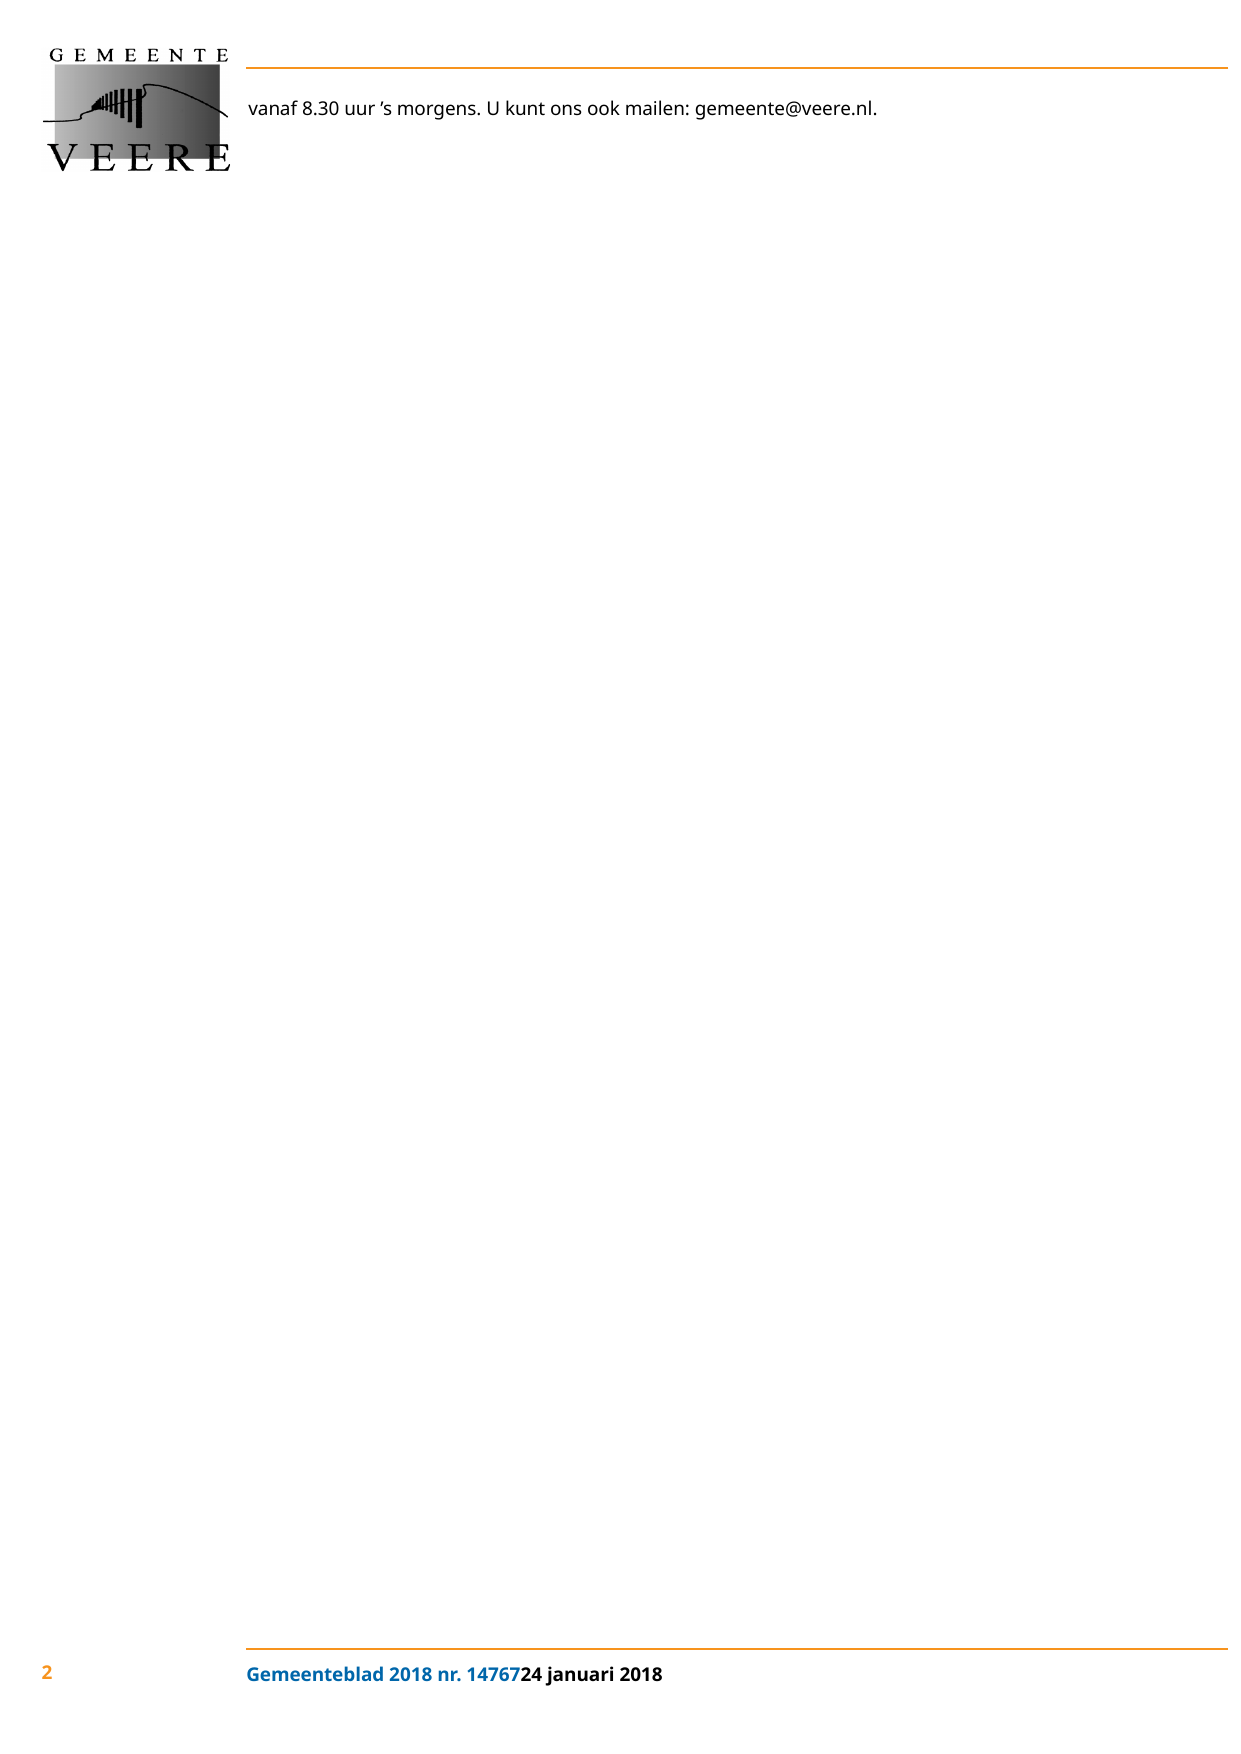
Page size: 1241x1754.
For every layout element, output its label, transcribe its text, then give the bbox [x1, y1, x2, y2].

picture [41, 47, 231, 172]
text vanaf 8.30 uur ’s morgens. U kunt ons ook mailen: gemeente@veere.nl. [248, 95, 1152, 121]
